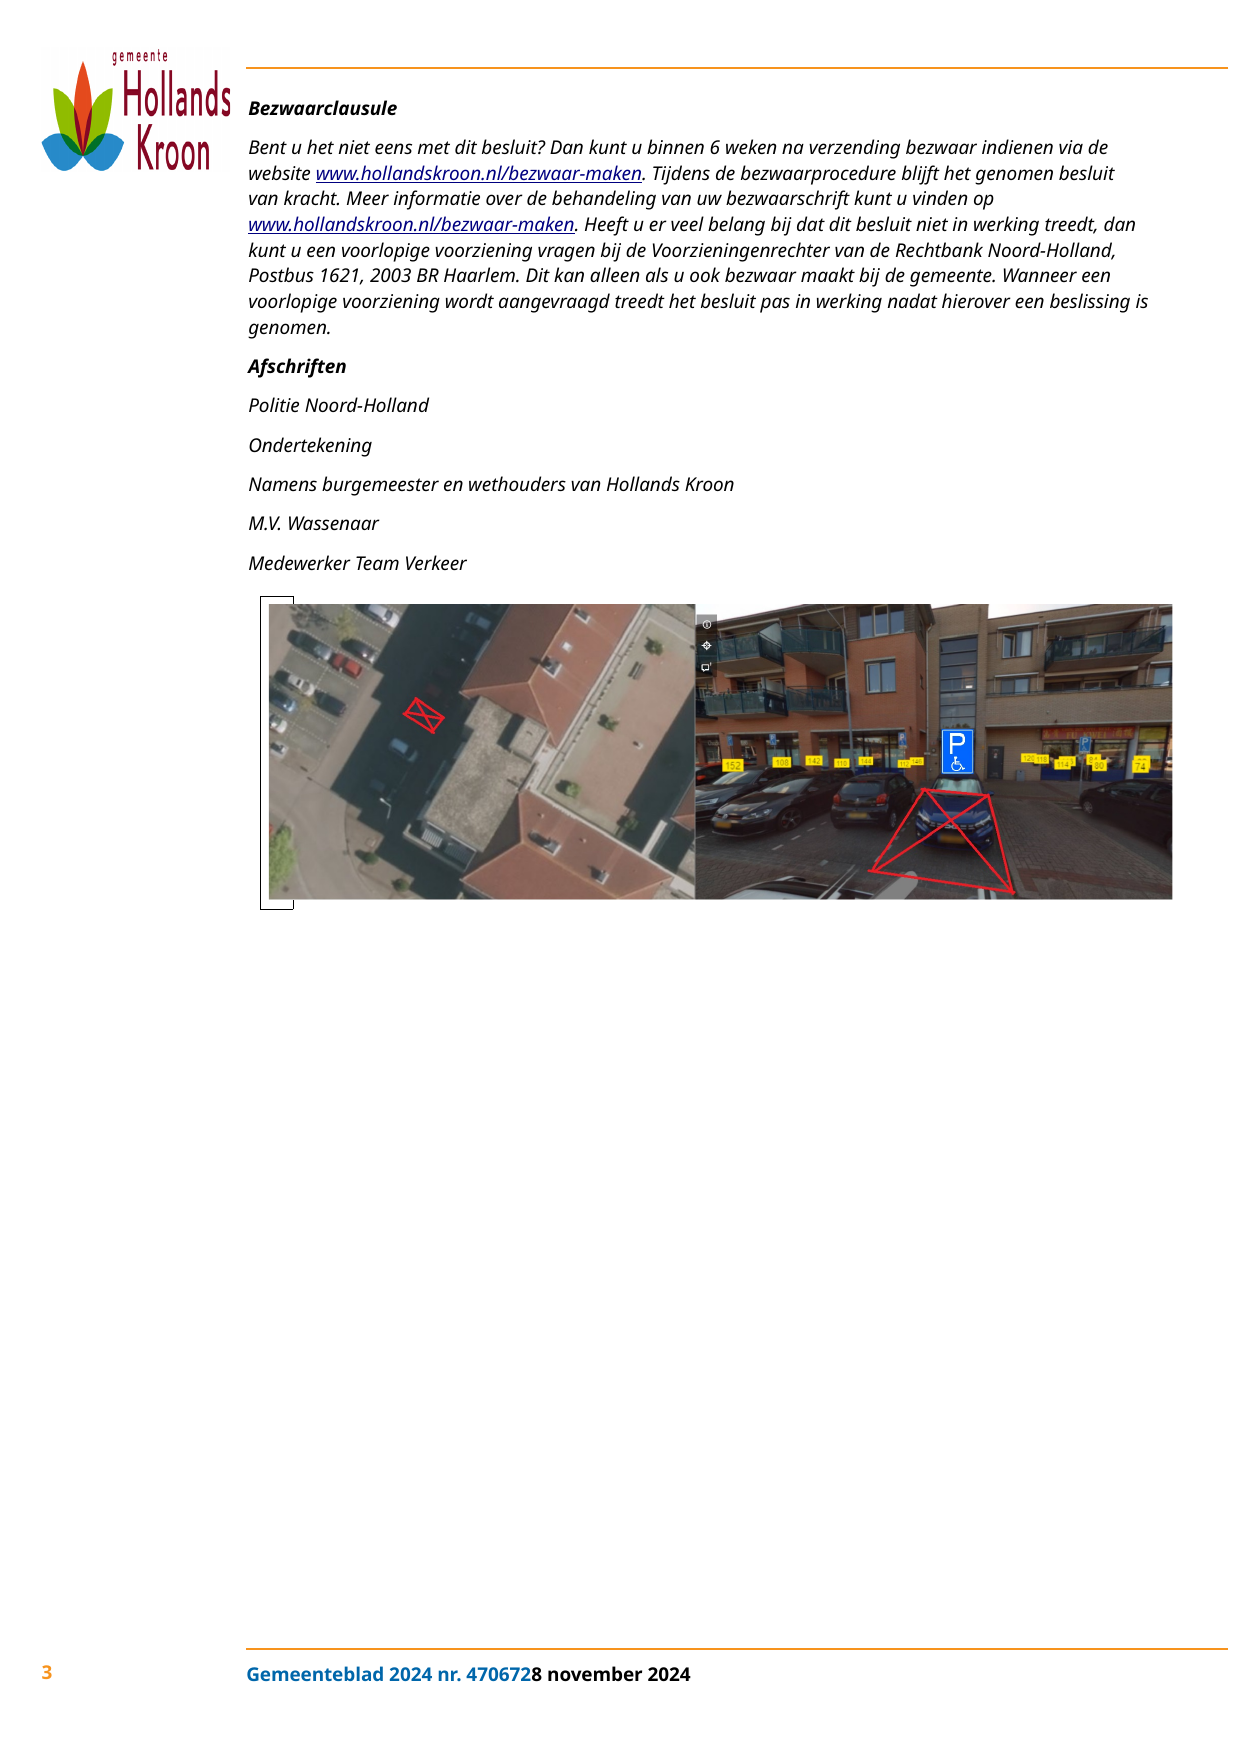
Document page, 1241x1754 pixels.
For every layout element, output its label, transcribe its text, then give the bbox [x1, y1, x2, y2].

picture [41, 47, 231, 172]
text Bezwaarclausule [248, 95, 1152, 121]
text Medewerker Team Verkeer [248, 550, 1152, 576]
text Bent u het niet eens met dit besluit? Dan kunt u binnen 6 weken na verzending bezwaar indienen via de website www.hollandskroon.nl/bezwaar-maken. Tijdens de bezwaarprocedure blijft het genomen besluit van kracht. Meer informatie over de behandeling van uw bezwaarschrift kunt u vinden op www.hollandskroon.nl/bezwaar-maken. Heeft u er veel belang bij dat dit besluit niet in werking treedt, dan kunt u een voorlopige voorziening vragen bij de Voorzieningenrechter van de Rechtbank Noord-Holland, Postbus 1621, 2003 BR Haarlem. Dit kan alleen als u ook bezwaar maakt bij de gemeente. Wanneer een voorlopige voorziening wordt aangevraagd treedt het besluit pas in werking nadat hierover een beslissing is genomen. [248, 134, 1152, 340]
text Namens burgemeester en wethouders van Hollands Kroon [248, 471, 1152, 497]
text M.V. Wassenaar [248, 511, 1152, 536]
text Afschriften [248, 353, 1152, 379]
picture [268, 604, 1173, 900]
text Politie Noord-Holland [248, 393, 1152, 418]
text Ondertekening [248, 432, 1152, 458]
